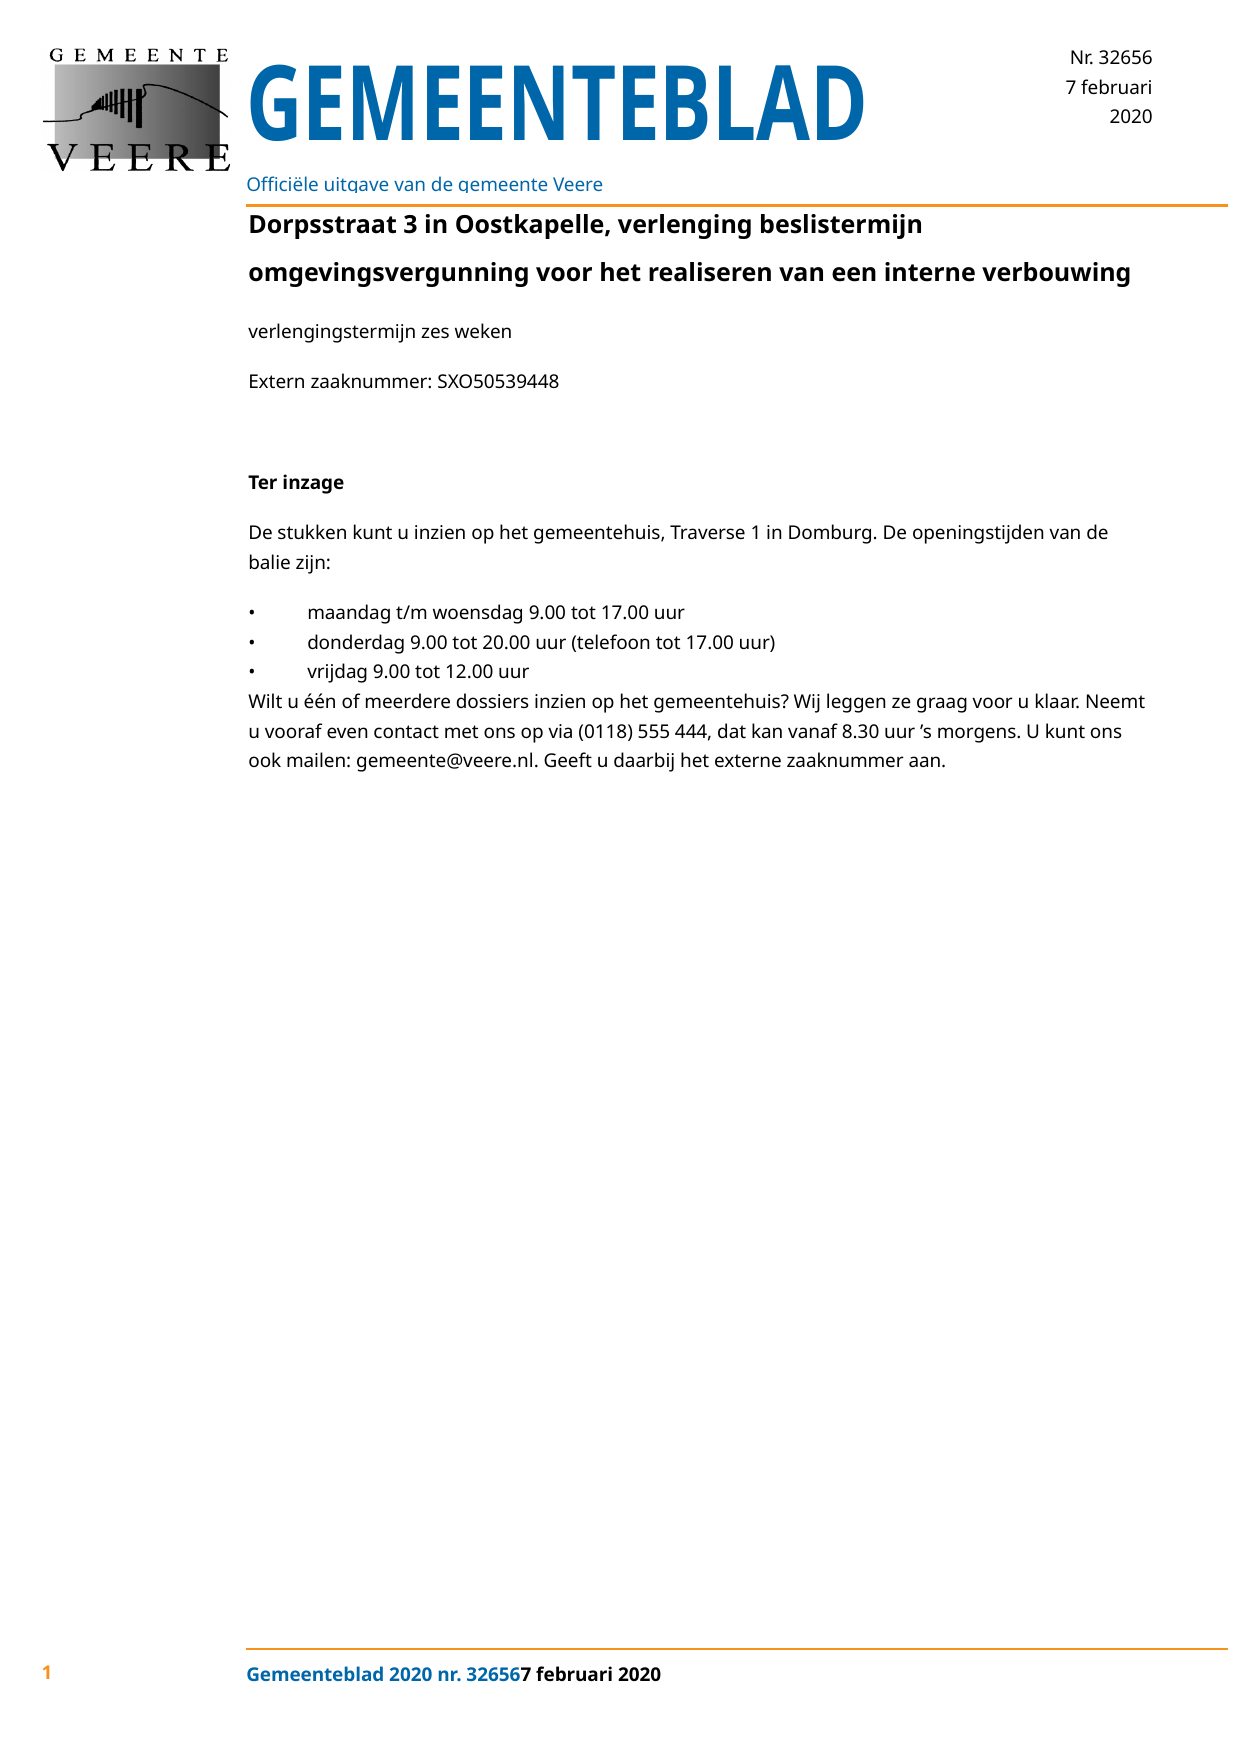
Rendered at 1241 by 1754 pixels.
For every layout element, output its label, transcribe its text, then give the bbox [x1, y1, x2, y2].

text Extern zaaknummer: SXO50539448 [248, 368, 1152, 394]
text verlengingstermijn zes weken [248, 318, 1152, 344]
picture [41, 47, 231, 172]
text Dorpsstraat 3 in Oostkapelle, verlenging beslistermijn omgevingsvergunning voor het realiseren van een interne verbouwing [248, 207, 1152, 288]
text Wilt u één of meerdere dossiers inzien op het gemeentehuis? Wij leggen ze graag voor u klaar. Neemt u vooraf even contact met ons op via (0118) 555 444, dat kan vanaf 8.30 uur ’s morgens. U kunt ons ook mailen: gemeente@veere.nl. Geeft u daarbij het externe zaaknummer aan. [248, 688, 1152, 773]
list vrijdag 9.00 tot 12.00 uur [248, 659, 1152, 684]
list maandag t/m woensdag 9.00 tot 17.00 uur [248, 599, 1152, 625]
text De stukken kunt u inzien op het gemeentehuis, Traverse 1 in Domburg. De openingstijden van de balie zijn: [248, 519, 1152, 575]
list donderdag 9.00 tot 20.00 uur (telefoon tot 17.00 uur) [248, 629, 1152, 655]
text Ter inzage [248, 469, 1152, 495]
